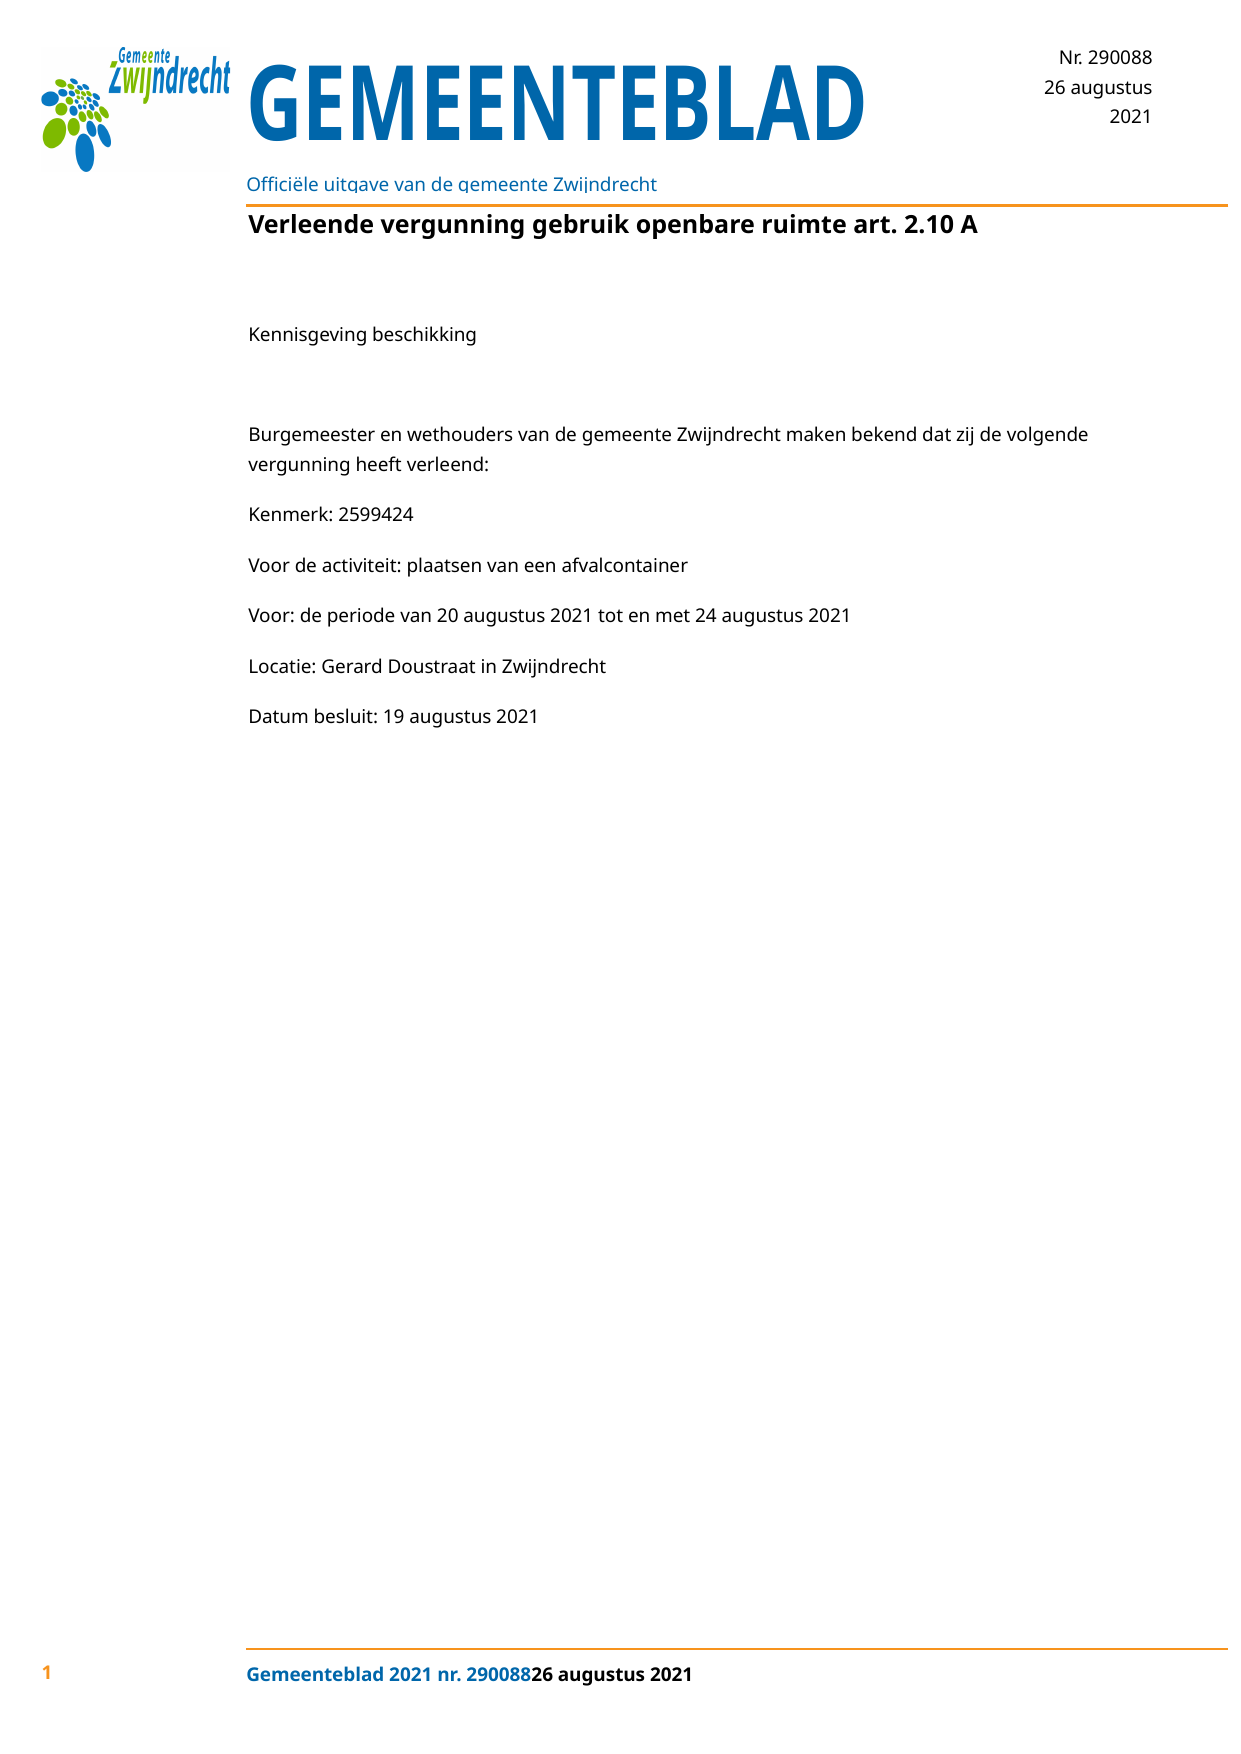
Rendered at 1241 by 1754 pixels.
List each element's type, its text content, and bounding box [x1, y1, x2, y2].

text Kenmerk: 2599424 [248, 502, 1152, 527]
picture [41, 47, 231, 172]
text Voor de activiteit: plaatsen van een afvalcontainer [248, 552, 1152, 578]
text Voor: de periode van 20 augustus 2021 tot en met 24 augustus 2021 [248, 602, 1152, 628]
text Verleende vergunning gebruik openbare ruimte art. 2.10 A [248, 207, 1152, 241]
text Kennisgeving beschikking [248, 321, 1152, 346]
text Datum besluit: 19 augustus 2021 [248, 703, 1152, 729]
text Burgemeester en wethouders van de gemeente Zwijndrecht maken bekend dat zij de volgende vergunning heeft verleend: [248, 422, 1152, 477]
text Locatie: Gerard Doustraat in Zwijndrecht [248, 653, 1152, 678]
